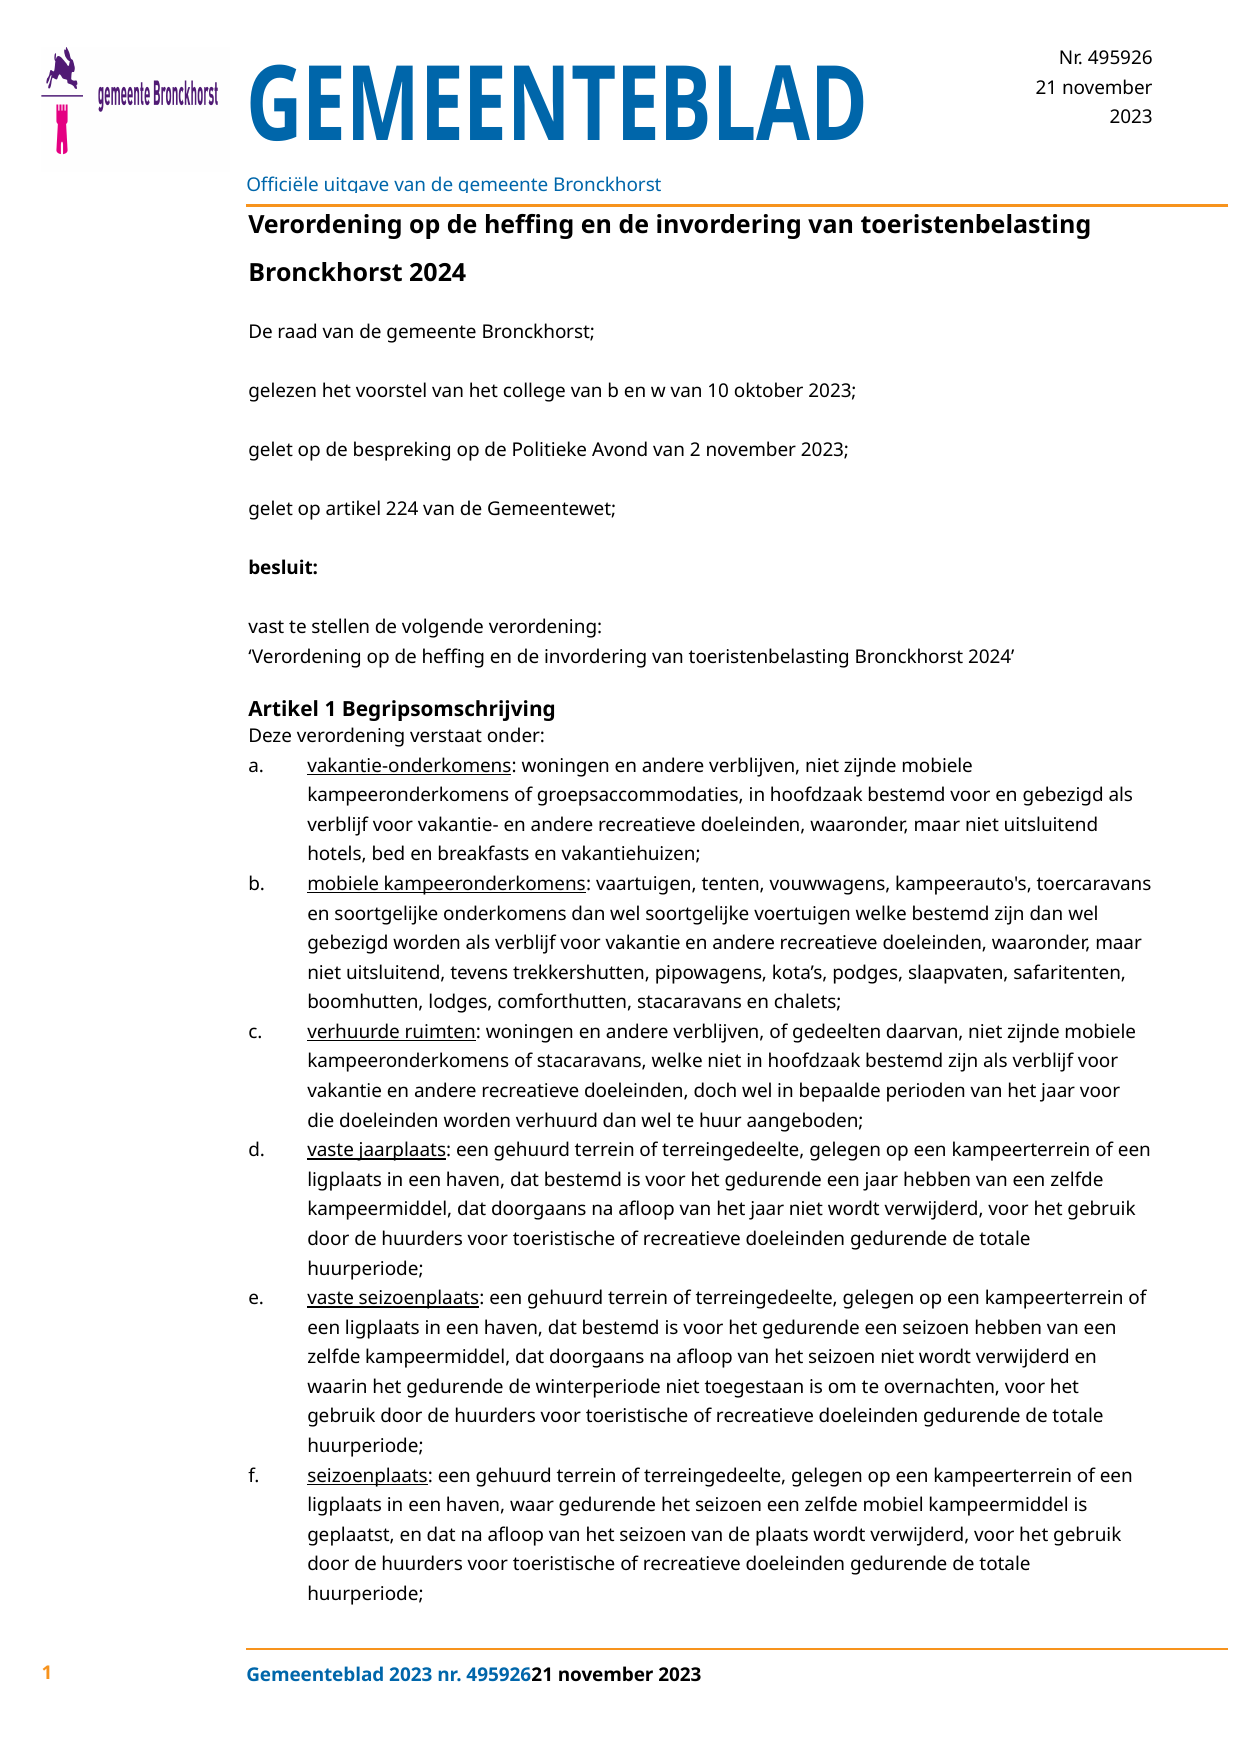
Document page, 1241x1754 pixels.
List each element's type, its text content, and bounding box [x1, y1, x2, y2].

list vaste seizoenplaats: een gehuurd terrein of terreingedeelte, gelegen op een kampeerterrein of een ligplaats in een haven, dat bestemd is voor het gedurende een seizoen hebben van een zelfde kampeermiddel, dat doorgaans na afloop van het seizoen niet wordt verwijderd en waarin het gedurende de winterperiode niet toegestaan is om te overnachten, voor het gebruik door de huurders voor toeristische of recreatieve doeleinden gedurende de totale huurperiode; [248, 1284, 1152, 1458]
list seizoenplaats: een gehuurd terrein of terreingedeelte, gelegen op een kampeerterrein of een ligplaats in een haven, waar gedurende het seizoen een zelfde mobiel kampeermiddel is geplaatst, en dat na afloop van het seizoen van de plaats wordt verwijderd, voor het gebruik door de huurders voor toeristische of recreatieve doeleinden gedurende de totale huurperiode; [248, 1462, 1152, 1606]
text vast te stellen de volgende verordening: [248, 614, 1152, 639]
text ‘Verordening op de heffing en de invordering van toeristenbelasting Bronckhorst 2024’ [248, 643, 1152, 669]
text Deze verordening verstaat onder: [248, 722, 1152, 748]
text De raad van de gemeente Bronckhorst; [248, 318, 1152, 344]
text gelezen het voorstel van het college van b en w van 10 oktober 2023; [248, 377, 1152, 403]
picture [41, 47, 231, 172]
list mobiele kampeeronderkomens: vaartuigen, tenten, vouwwagens, kampeerauto's, toercaravans en soortgelijke onderkomens dan wel soortgelijke voertuigen welke bestemd zijn dan wel gebezigd worden als verblijf voor vakantie en andere recreatieve doeleinden, waaronder, maar niet uitsluitend, tevens trekkershutten, pipowagens, kota’s, podges, slaapvaten, safaritenten, boomhutten, lodges, comforthutten, stacaravans en chalets; [248, 870, 1152, 1014]
text Verordening op de heffing en de invordering van toeristenbelasting Bronckhorst 2024 [248, 207, 1152, 288]
text besluit: [248, 554, 1152, 580]
list vaste jaarplaats: een gehuurd terrein of terreingedeelte, gelegen op een kampeerterrein of een ligplaats in een haven, dat bestemd is voor het gedurende een jaar hebben van een zelfde kampeermiddel, dat doorgaans na afloop van het jaar niet wordt verwijderd, voor het gebruik door de huurders voor toeristische of recreatieve doeleinden gedurende de totale huurperiode; [248, 1136, 1152, 1280]
text gelet op artikel 224 van de Gemeentewet; [248, 495, 1152, 521]
text Artikel 1 Begripsomschrijving [248, 694, 1152, 722]
list verhuurde ruimten: woningen en andere verblijven, of gedeelten daarvan, niet zijnde mobiele kampeeronderkomens of stacaravans, welke niet in hoofdzaak bestemd zijn als verblijf voor vakantie en andere recreatieve doeleinden, doch wel in bepaalde perioden van het jaar voor die doeleinden worden verhuurd dan wel te huur aangeboden; [248, 1018, 1152, 1132]
text gelet op de bespreking op de Politieke Avond van 2 november 2023; [248, 436, 1152, 462]
list vakantie-onderkomens: woningen en andere verblijven, niet zijnde mobiele kampeeronderkomens of groepsaccommodaties, in hoofdzaak bestemd voor en gebezigd als verblijf voor vakantie- en andere recreatieve doeleinden, waaronder, maar niet uitsluitend hotels, bed en breakfasts en vakantiehuizen; [248, 752, 1152, 866]
